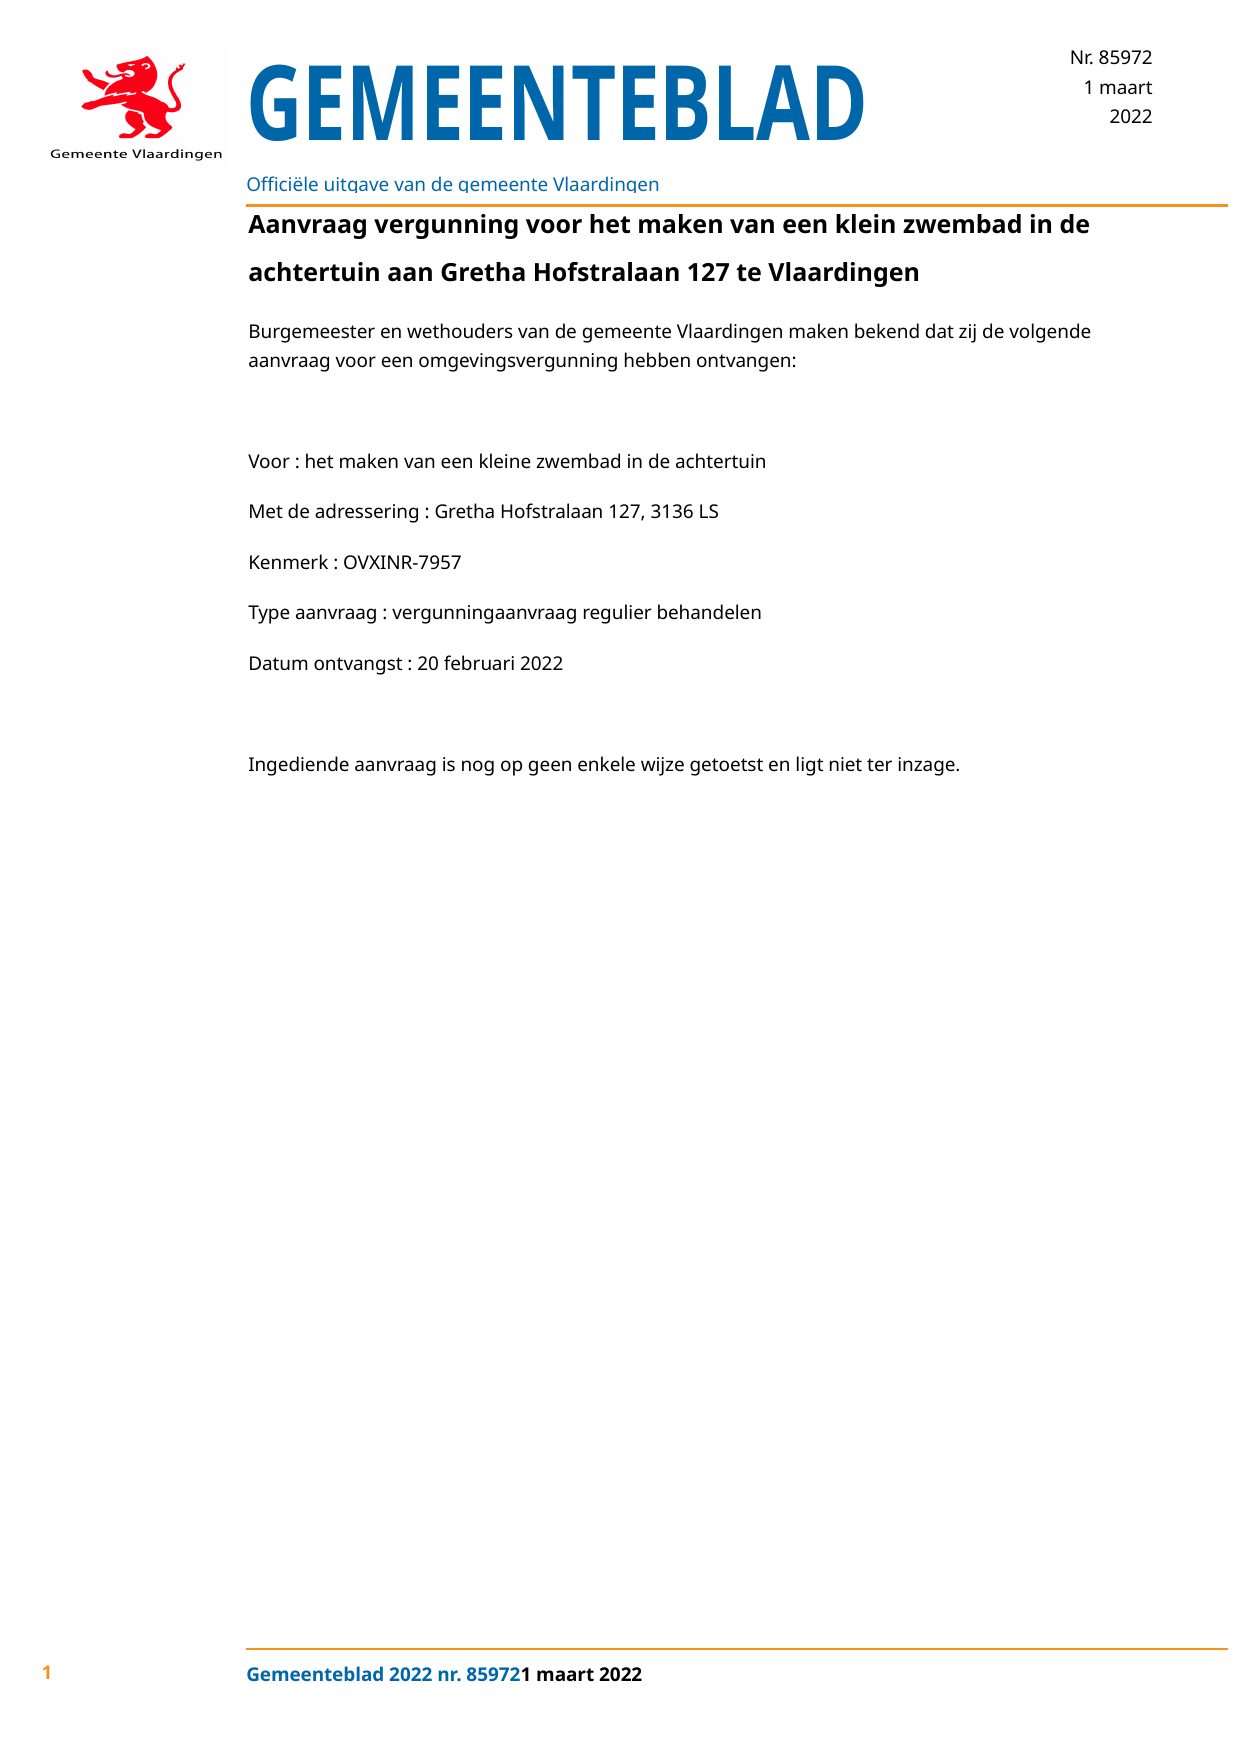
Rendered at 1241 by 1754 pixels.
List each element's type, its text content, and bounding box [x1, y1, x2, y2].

text Met de adressering : Gretha Hofstralaan 127, 3136 LS [248, 499, 1152, 524]
text Aanvraag vergunning voor het maken van een klein zwembad in de achtertuin aan Gretha Hofstralaan 127 te Vlaardingen [248, 207, 1152, 288]
text Kenmerk : OVXINR-7957 [248, 549, 1152, 575]
picture [41, 47, 231, 172]
text Ingediende aanvraag is nog op geen enkele wijze getoetst en ligt niet ter inzage. [248, 751, 1152, 777]
text Type aanvraag : vergunningaanvraag regulier behandelen [248, 599, 1152, 625]
text Voor : het maken van een kleine zwembad in de achtertuin [248, 448, 1152, 474]
text Burgemeester en wethouders van de gemeente Vlaardingen maken bekend dat zij de volgende aanvraag voor een omgevingsvergunning hebben ontvangen: [248, 318, 1152, 373]
text Datum ontvangst : 20 februari 2022 [248, 650, 1152, 676]
